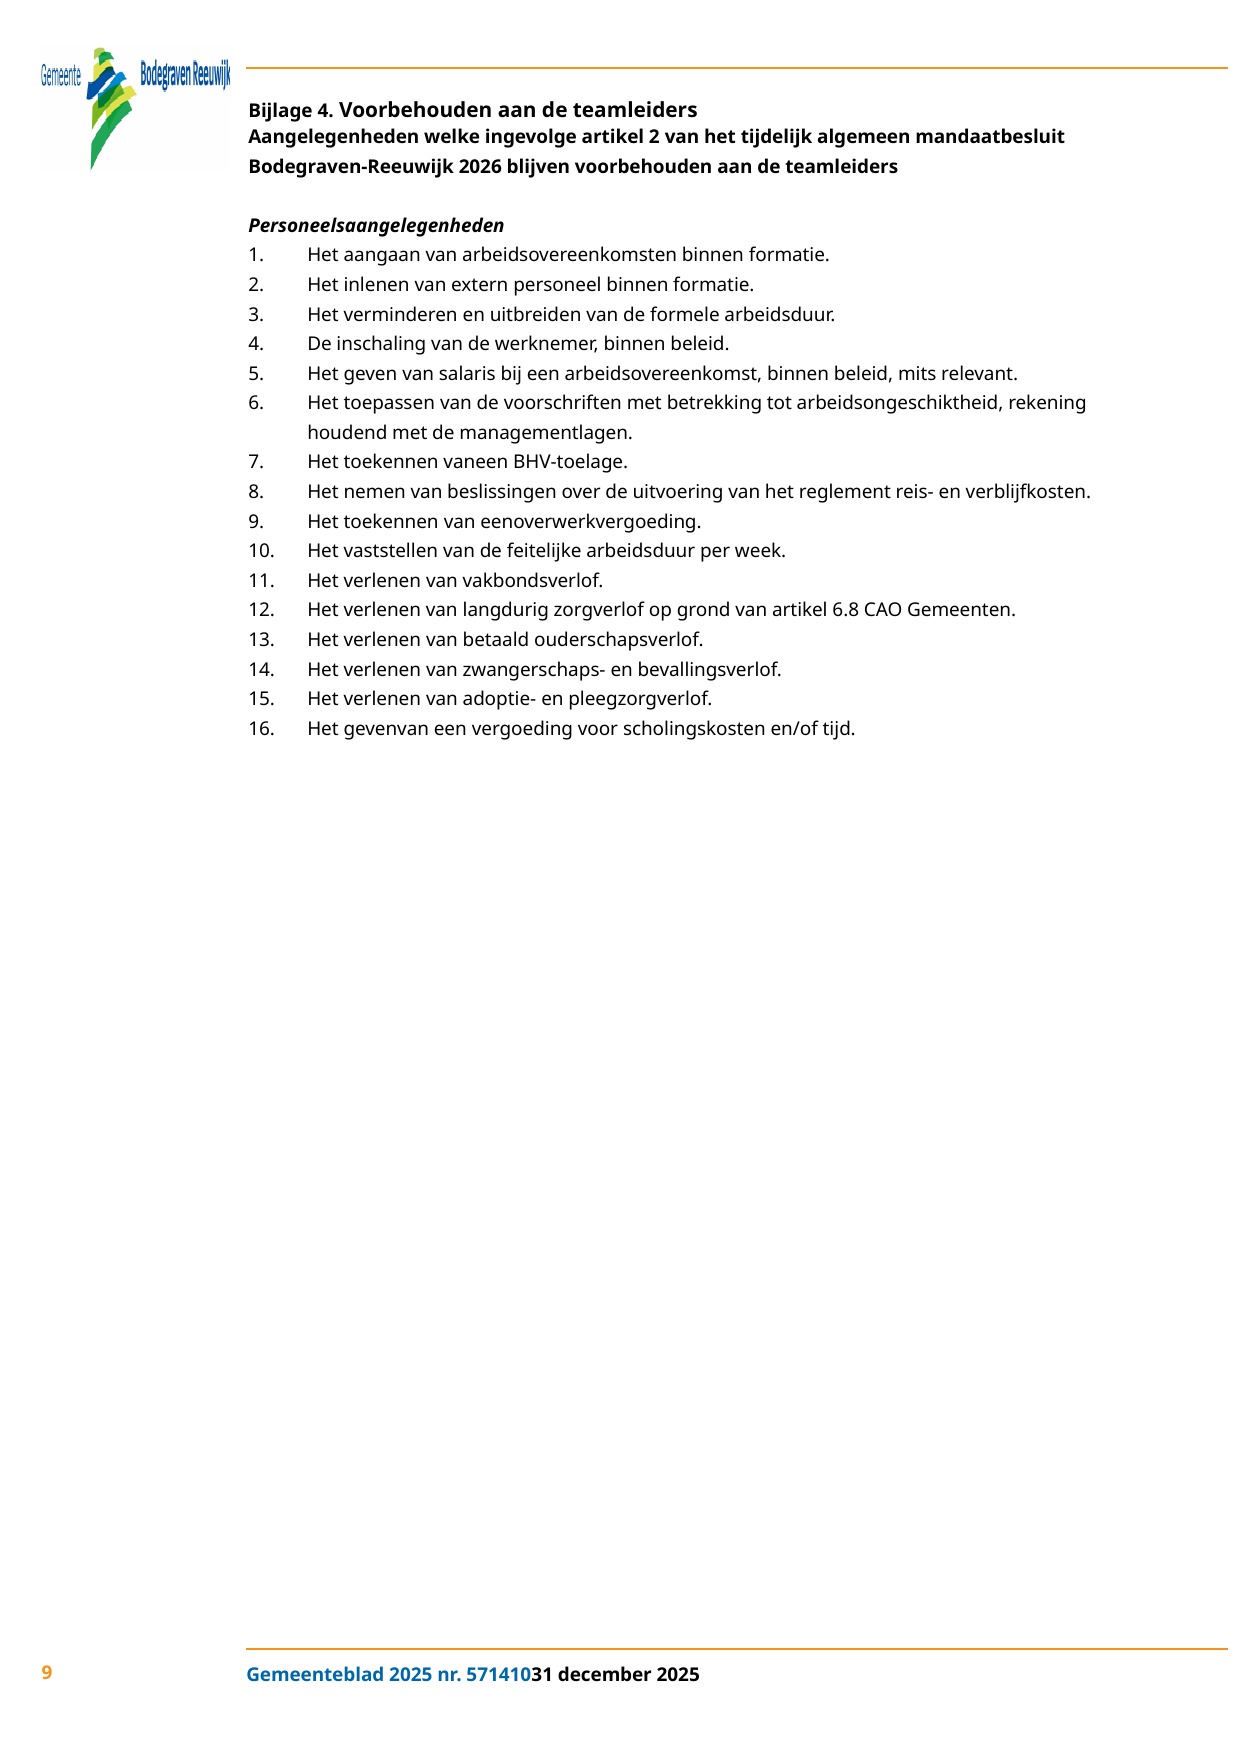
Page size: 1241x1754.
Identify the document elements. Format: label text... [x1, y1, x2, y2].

list Het toekennen van eenoverwerkvergoeding. [248, 508, 1152, 534]
text Personeelsaangelegenheden [248, 212, 1152, 238]
list Het verlenen van vakbondsverlof. [248, 567, 1152, 593]
text Bijlage 4. Voorbehouden aan de teamleiders [248, 95, 1152, 123]
picture [41, 47, 231, 172]
text Aangelegenheden welke ingevolge artikel 2 van het tijdelijk algemeen mandaatbesluit Bodegraven-Reeuwijk 2026 blijven voorbehouden aan de teamleiders [248, 123, 1152, 179]
list De inschaling van de werknemer, binnen beleid. [248, 330, 1152, 356]
list Het gevenvan een vergoeding voor scholingskosten en/of tijd. [248, 715, 1152, 741]
list Het toepassen van de voorschriften met betrekking tot arbeidsongeschiktheid, rekening houdend met de managementlagen. [248, 389, 1152, 445]
list Het toekennen vaneen BHV-toelage. [248, 449, 1152, 474]
list Het verminderen en uitbreiden van de formele arbeidsduur. [248, 301, 1152, 327]
list Het nemen van beslissingen over de uitvoering van het reglement reis- en verblijfkosten. [248, 478, 1152, 504]
list Het verlenen van langdurig zorgverlof op grond van artikel 6.8 CAO Gemeenten. [248, 597, 1152, 622]
list Het vaststellen van de feitelijke arbeidsduur per week. [248, 537, 1152, 563]
list Het verlenen van zwangerschaps- en bevallingsverlof. [248, 656, 1152, 682]
list Het verlenen van adoptie- en pleegzorgverlof. [248, 685, 1152, 711]
list Het inlenen van extern personeel binnen formatie. [248, 271, 1152, 297]
list Het aangaan van arbeidsovereenkomsten binnen formatie. [248, 242, 1152, 267]
list Het verlenen van betaald ouderschapsverlof. [248, 626, 1152, 652]
list Het geven van salaris bij een arbeidsovereenkomst, binnen beleid, mits relevant. [248, 360, 1152, 386]
